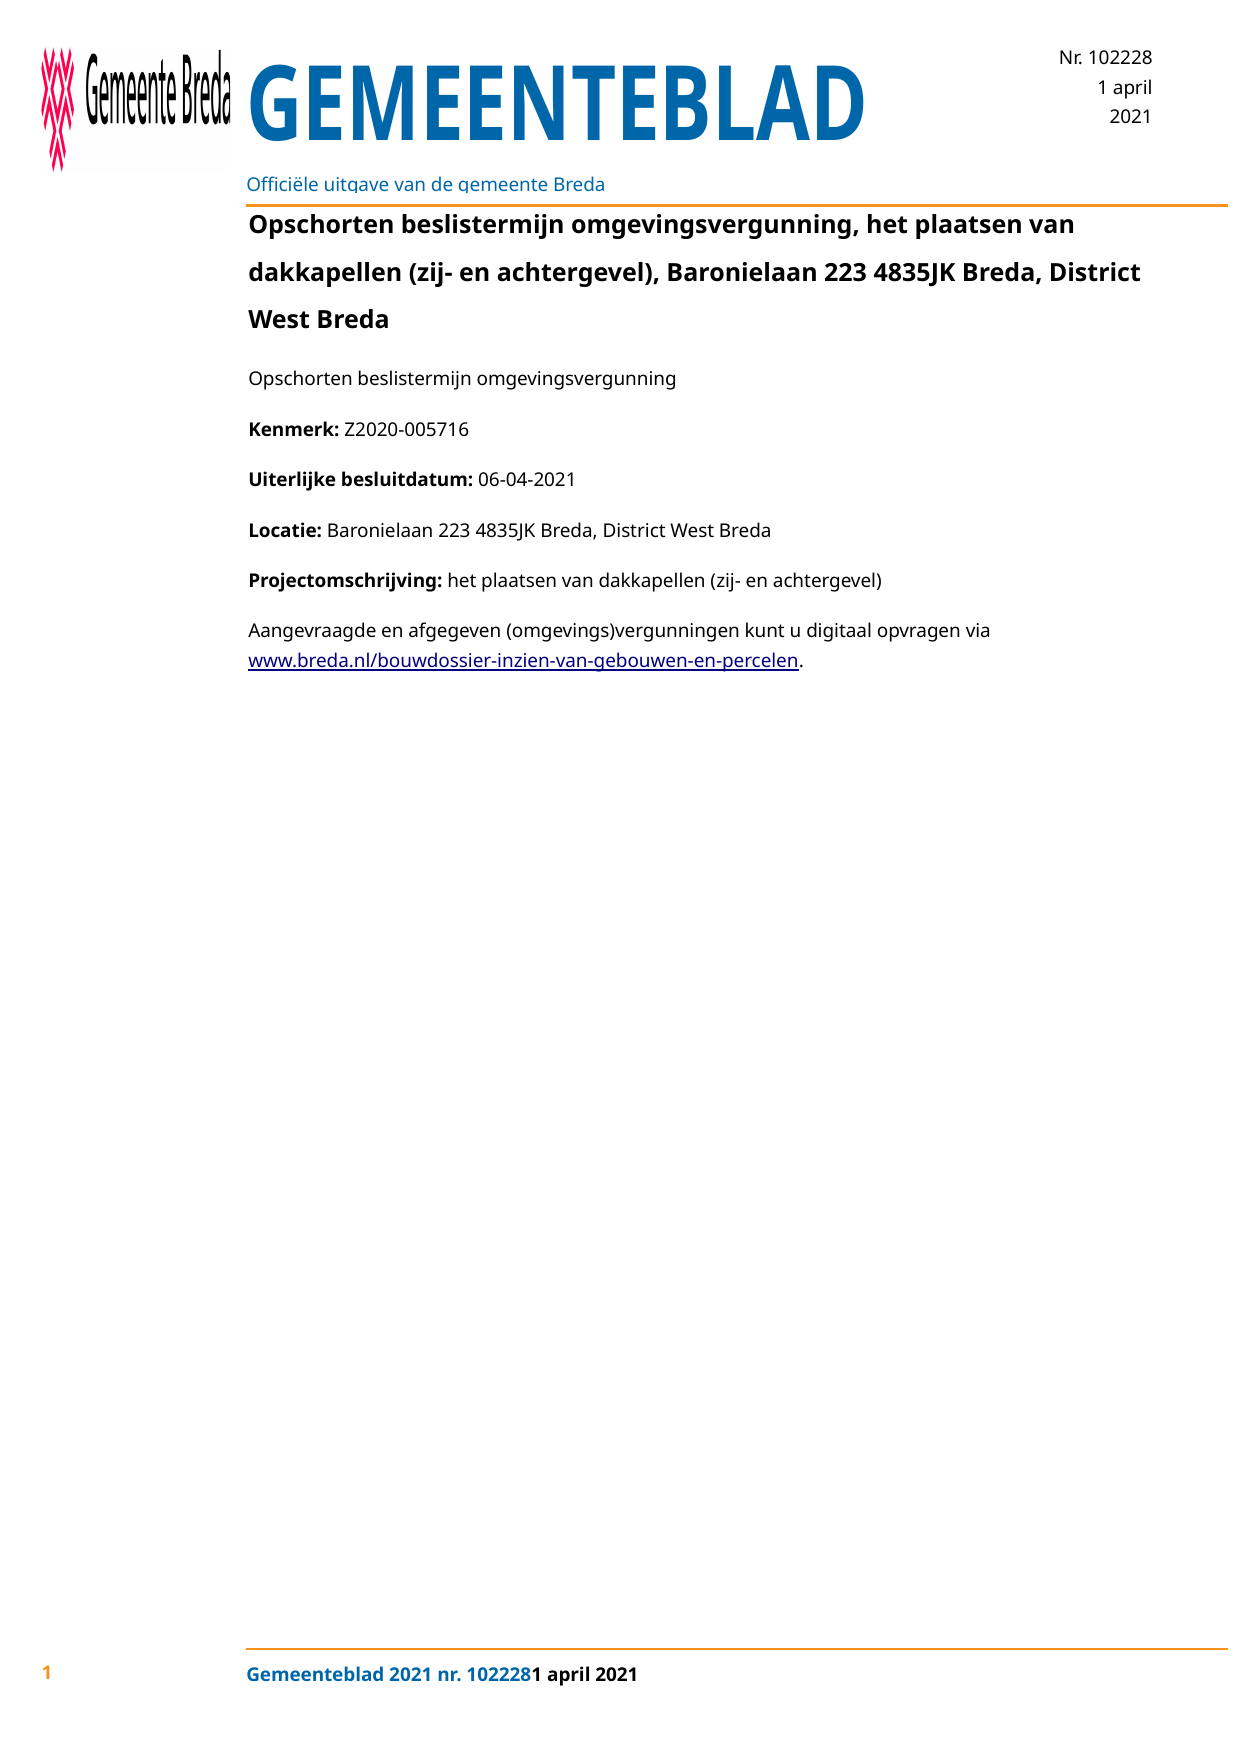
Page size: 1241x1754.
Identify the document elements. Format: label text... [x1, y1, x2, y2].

text Uiterlijke besluitdatum: 06-04-2021 [248, 466, 1152, 492]
text Kenmerk: Z2020-005716 [248, 416, 1152, 442]
text Opschorten beslistermijn omgevingsvergunning [248, 366, 1152, 391]
picture [41, 47, 231, 172]
text Projectomschrijving: het plaatsen van dakkapellen (zij- en achtergevel) [248, 567, 1152, 593]
text Opschorten beslistermijn omgevingsvergunning, het plaatsen van dakkapellen (zij- en achtergevel), Baronielaan 223 4835JK Breda, District West Breda [248, 207, 1152, 336]
text Aangevraagde en afgegeven (omgevings)vergunningen kunt u digitaal opvragen via www.breda.nl/bouwdossier-inzien-van-gebouwen-en-percelen. [248, 618, 1152, 673]
text Locatie: Baronielaan 223 4835JK Breda, District West Breda [248, 517, 1152, 542]
